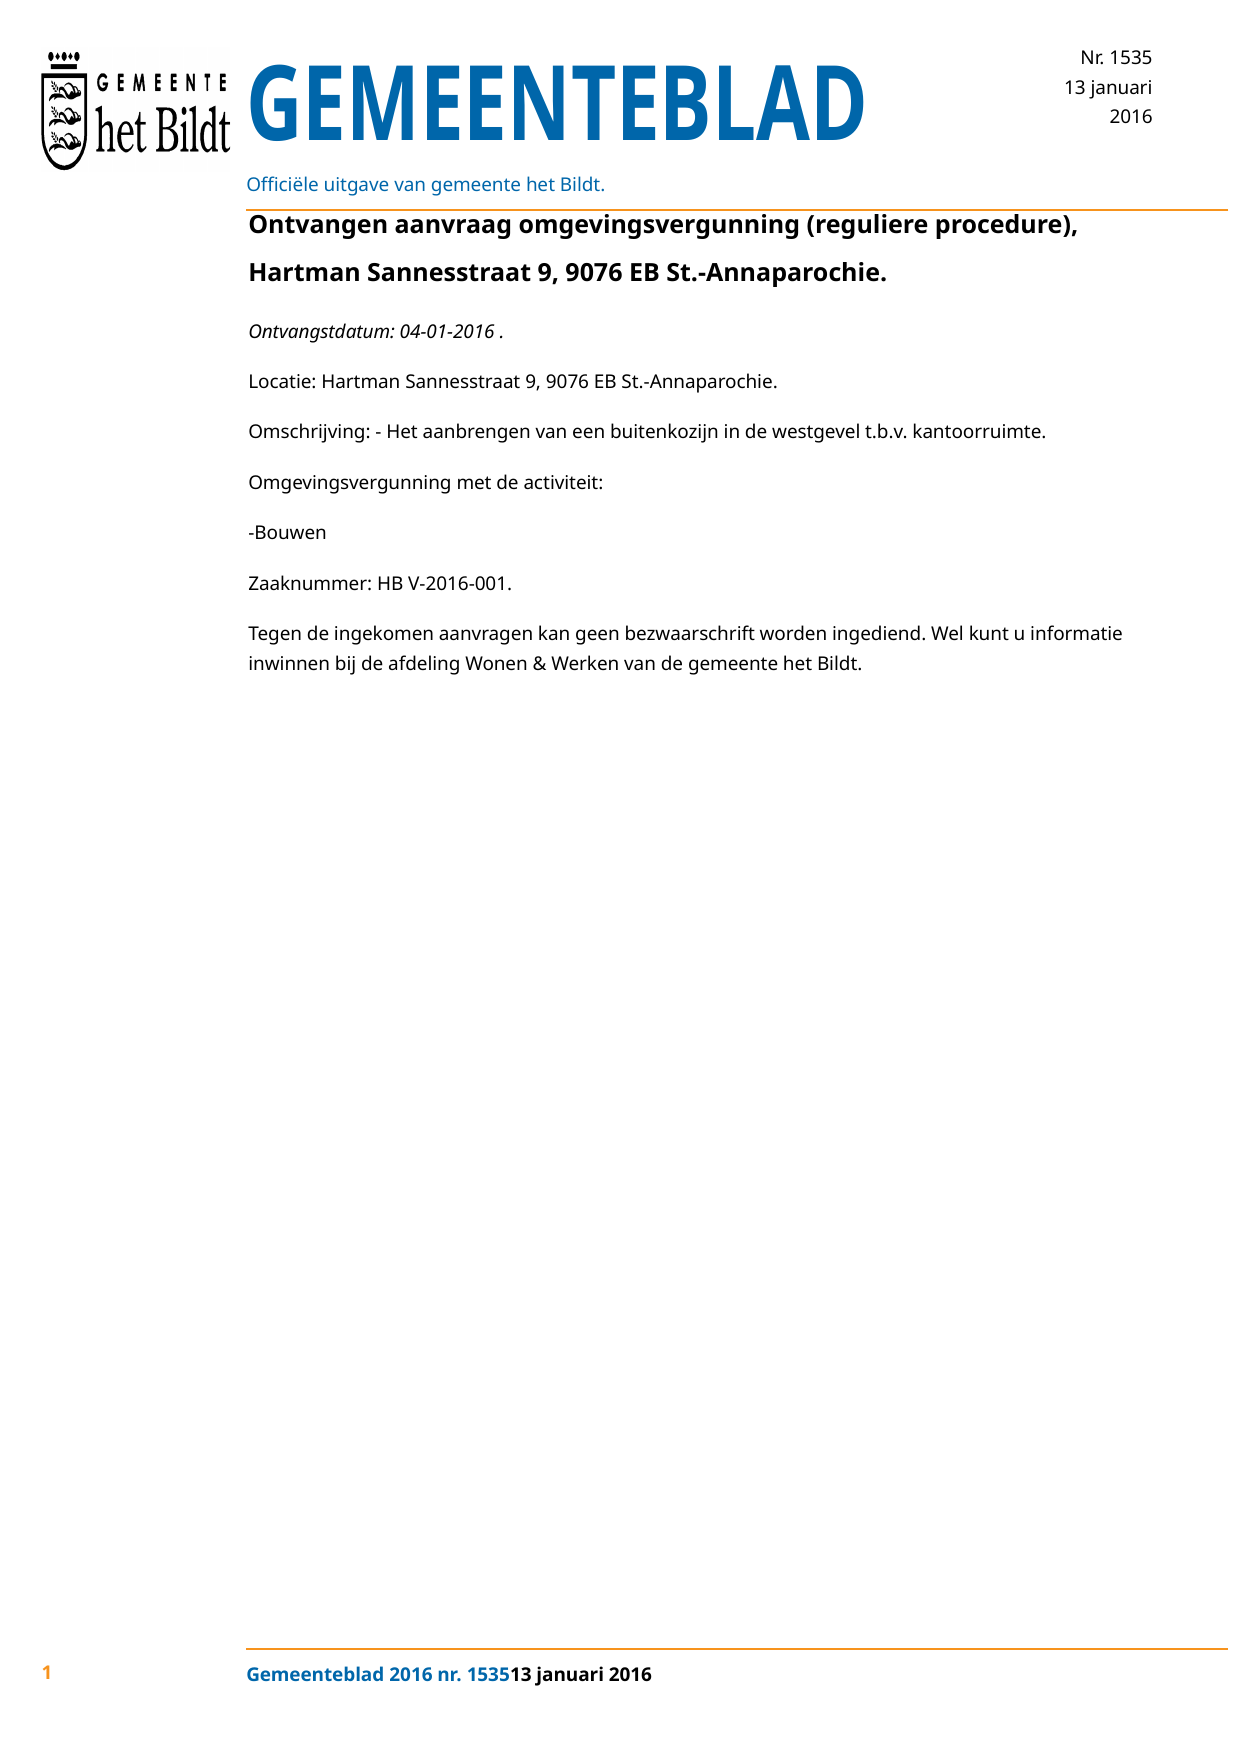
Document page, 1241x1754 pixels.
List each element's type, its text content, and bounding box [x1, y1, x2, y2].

text Tegen de ingekomen aanvragen kan geen bezwaarschrift worden ingediend. Wel kunt u informatie inwinnen bij de afdeling Wonen & Werken van de gemeente het Bildt. [248, 620, 1152, 676]
text Ontvangen aanvraag omgevingsvergunning (reguliere procedure), Hartman Sannesstraat 9, 9076 EB St.-Annaparochie. [248, 211, 1152, 288]
text Locatie: Hartman Sannesstraat 9, 9076 EB St.-Annaparochie. [248, 368, 1152, 394]
picture [41, 47, 231, 172]
text Omgevingsvergunning met de activiteit: [248, 469, 1152, 495]
text Omschrijving: - Het aanbrengen van een buitenkozijn in de westgevel t.b.v. kantoorruimte. [248, 419, 1152, 444]
text Ontvangstdatum: 04-01-2016 . [248, 318, 1152, 344]
text Zaaknummer: HB V-2016-001. [248, 570, 1152, 596]
text -Bouwen [248, 519, 1152, 545]
